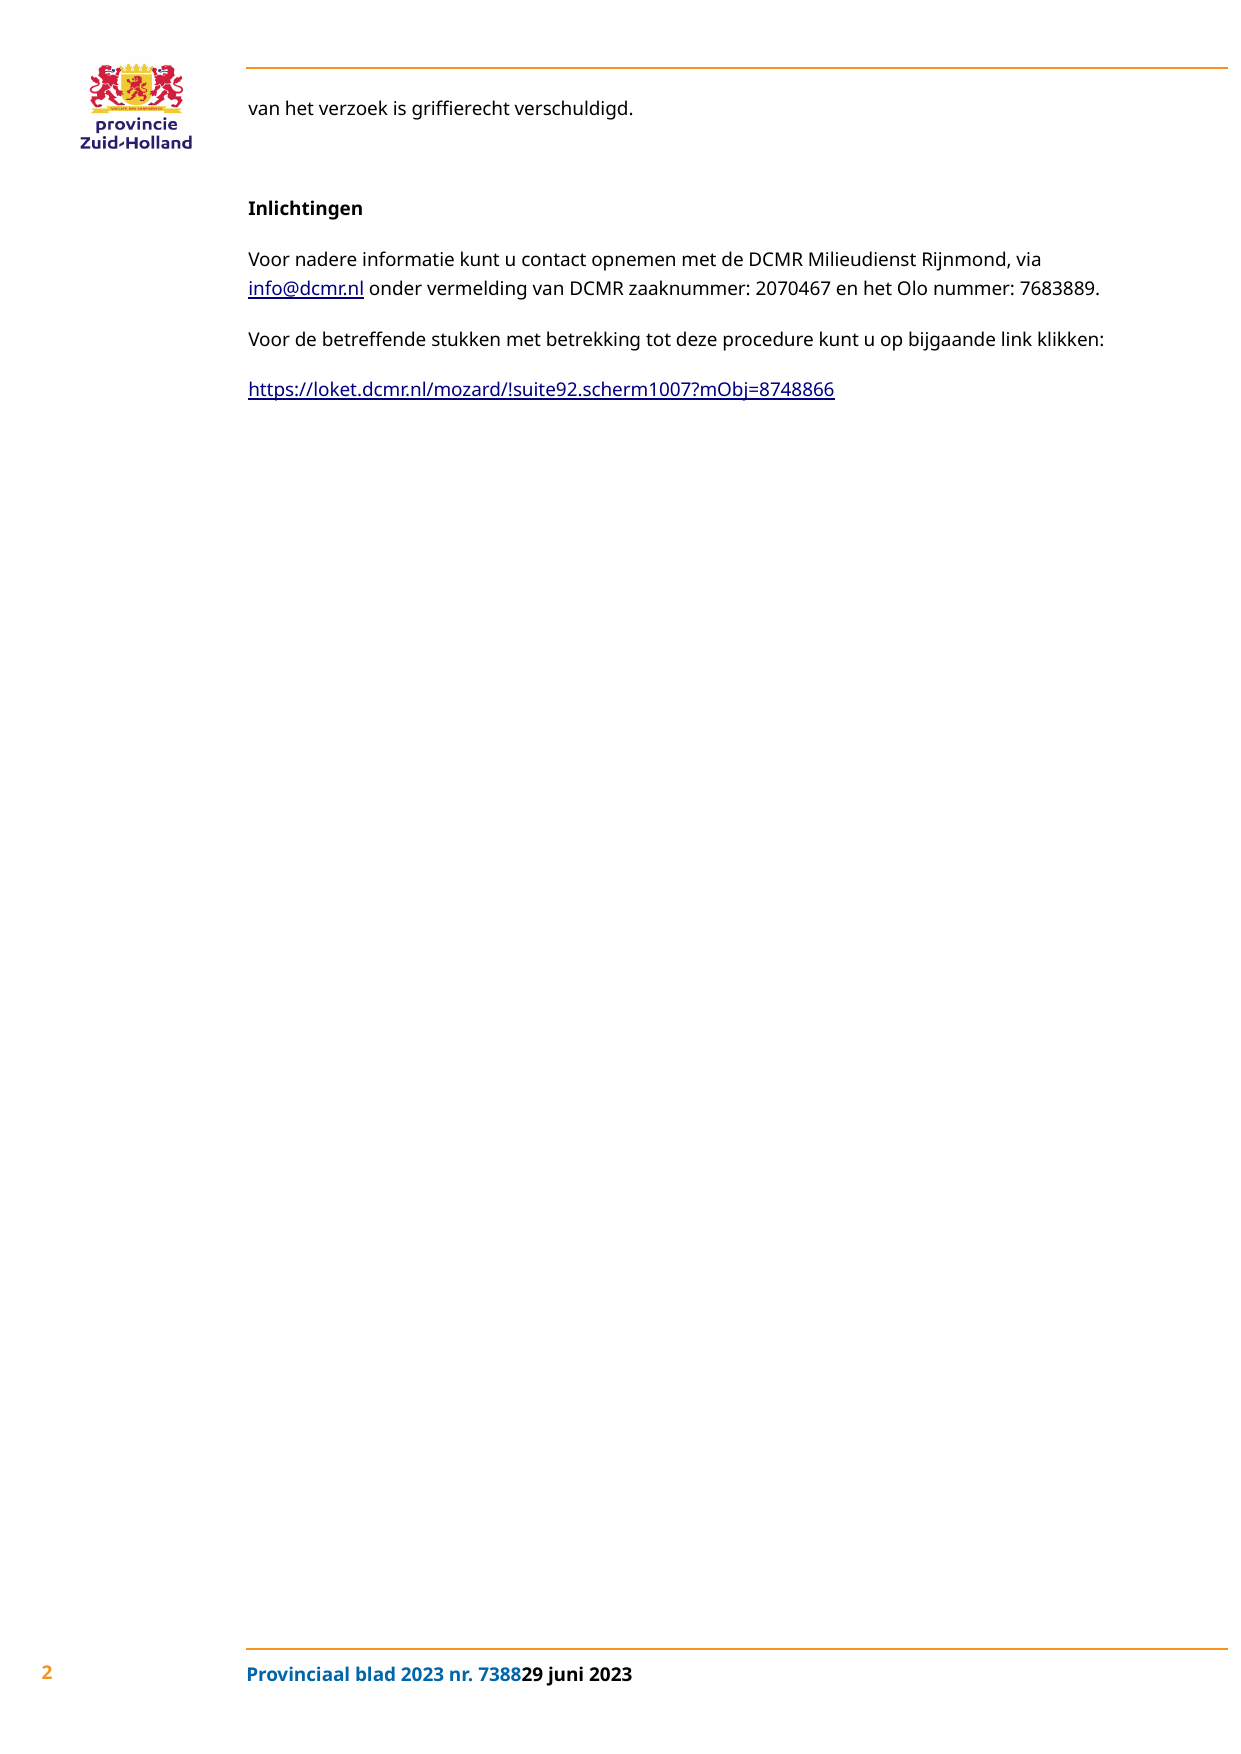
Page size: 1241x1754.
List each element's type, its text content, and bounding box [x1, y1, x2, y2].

text Inlichtingen [248, 196, 1152, 221]
picture [41, 47, 231, 172]
text https://loket.dcmr.nl/mozard/!suite92.scherm1007?mObj=8748866 [248, 376, 1152, 402]
text Voor de betreffende stukken met betrekking tot deze procedure kunt u op bijgaande link klikken: [248, 326, 1152, 352]
text van het verzoek is griffierecht verschuldigd. [248, 95, 1152, 121]
text Voor nadere informatie kunt u contact opnemen met de DCMR Milieudienst Rijnmond, via info@dcmr.nl onder vermelding van DCMR zaaknummer: 2070467 en het Olo nummer: 7683889. [248, 246, 1152, 301]
